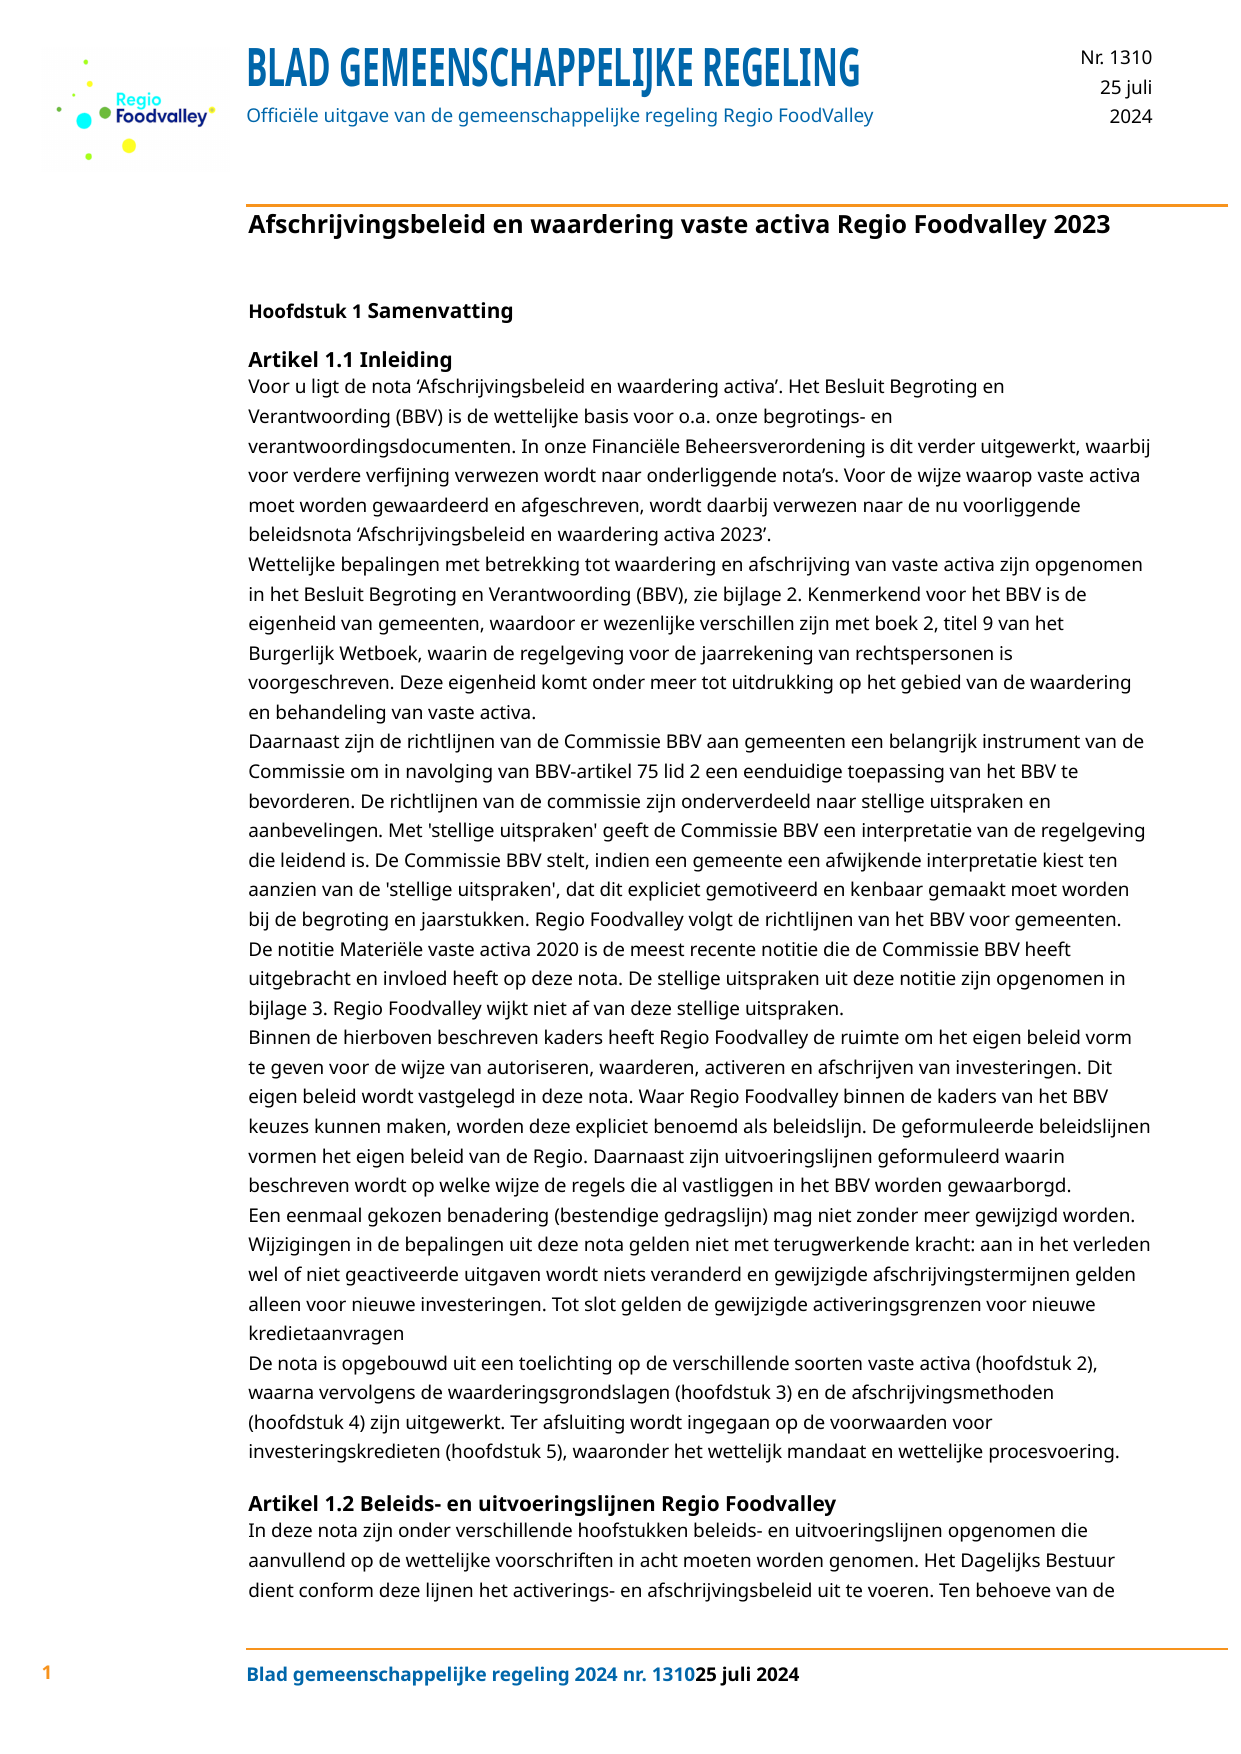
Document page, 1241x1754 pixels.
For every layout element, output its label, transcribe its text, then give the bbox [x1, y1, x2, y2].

text De nota is opgebouwd uit een toelichting op de verschillende soorten vaste activa (hoofdstuk 2), waarna vervolgens de waarderingsgrondslagen (hoofdstuk 3) en de afschrijvingsmethoden (hoofdstuk 4) zijn uitgewerkt. Ter afsluiting wordt ingegaan op de voorwaarden voor investeringskredieten (hoofdstuk 5), waaronder het wettelijk mandaat en wettelijke procesvoering. [248, 1350, 1152, 1464]
text Artikel 1.1 Inleiding [248, 345, 1152, 374]
text Artikel 1.2 Beleids- en uitvoeringslijnen Regio Foodvalley [248, 1489, 1152, 1518]
text Afschrijvingsbeleid en waardering vaste activa Regio Foodvalley 2023 [248, 207, 1152, 241]
text De notitie Materiële vaste activa 2020 is de meest recente notitie die de Commissie BBV heeft uitgebracht en invloed heeft op deze nota. De stellige uitspraken uit deze notitie zijn opgenomen in bijlage 3. Regio Foodvalley wijkt niet af van deze stellige uitspraken. [248, 936, 1152, 1021]
text Een eenmaal gekozen benadering (bestendige gedragslijn) mag niet zonder meer gewijzigd worden. Wijzigingen in de bepalingen uit deze nota gelden niet met terugwerkende kracht: aan in het verleden wel of niet geactiveerde uitgaven wordt niets veranderd en gewijzigde afschrijvingstermijnen gelden alleen voor nieuwe investeringen. Tot slot gelden de gewijzigde activeringsgrenzen voor nieuwe kredietaanvragen [248, 1202, 1152, 1346]
text Wettelijke bepalingen met betrekking tot waardering en afschrijving van vaste activa zijn opgenomen in het Besluit Begroting en Verantwoording (BBV), zie bijlage 2. Kenmerkend voor het BBV is de eigenheid van gemeenten, waardoor er wezenlijke verschillen zijn met boek 2, titel 9 van het Burgerlijk Wetboek, waarin de regelgeving voor de jaarrekening van rechtspersonen is voorgeschreven. Deze eigen­heid komt onder meer tot uitdrukking op het gebied van de waardering en behandeling van vaste activa. [248, 551, 1152, 725]
text Hoofdstuk 1 Samenvatting [248, 296, 1152, 324]
text Daarnaast zijn de richtlijnen van de Commissie BBV aan gemeenten een belangrijk instrument van de Commissie om in navolging van BBV-artikel 75 lid 2 een eenduidige toepassing van het BBV te bevorderen. De richtlijnen van de commissie zijn onderverdeeld naar stellige uitspraken en aanbevelingen. Met 'stellige uitspraken' geeft de Commissie BBV een interpretatie van de regelgeving die leidend is. De Commissie BBV stelt, indien een gemeente een afwijkende interpretatie kiest ten aanzien van de 'stellige uitspraken', dat dit expliciet gemotiveerd en kenbaar gemaakt moet worden bij de begroting en jaarstukken. Regio Foodvalley volgt de richtlijnen van het BBV voor gemeenten. [248, 729, 1152, 932]
text Binnen de hierboven beschreven kaders heeft Regio Foodvalley de ruimte om het eigen beleid vorm te geven voor de wijze van autoriseren, waarderen, activeren en afschrijven van investeringen. Dit eigen beleid wordt vastgelegd in deze nota. Waar Regio Foodvalley binnen de kaders van het BBV keuzes kunnen maken, worden deze expliciet benoemd als beleidslijn. De geformuleerde beleidslijnen vormen het eigen beleid van de Regio. Daarnaast zijn uitvoeringslijnen geformuleerd waarin beschreven wordt op welke wijze de regels die al vastliggen in het BBV worden gewaarborgd. [248, 1024, 1152, 1198]
text Voor u ligt de nota ‘Afschrijvingsbeleid en waardering activa’. Het Besluit Begroting en Verantwoording (BBV) is de wettelijke basis voor o.a. onze begrotings- en verantwoordingsdocumenten. In onze Financiële Beheersverordening is dit verder uitgewerkt, waarbij voor verdere verfijning verwezen wordt naar onderliggende nota’s. Voor de wijze waarop vaste activa moet worden gewaardeerd en afgeschreven, wordt daarbij verwezen naar de nu voorliggende beleidsnota ‘Afschrijvingsbeleid en waardering activa 2023’. [248, 374, 1152, 547]
picture [41, 47, 231, 172]
text In deze nota zijn onder verschillende hoofstukken beleids- en uitvoeringslijnen opgenomen die aanvullend op de wettelijke voorschriften in acht moeten worden genomen. Het Dagelijks Bestuur dient conform deze lijnen het activerings- en afschrijvingsbeleid uit te voeren. Ten behoeve van de [248, 1518, 1152, 1602]
